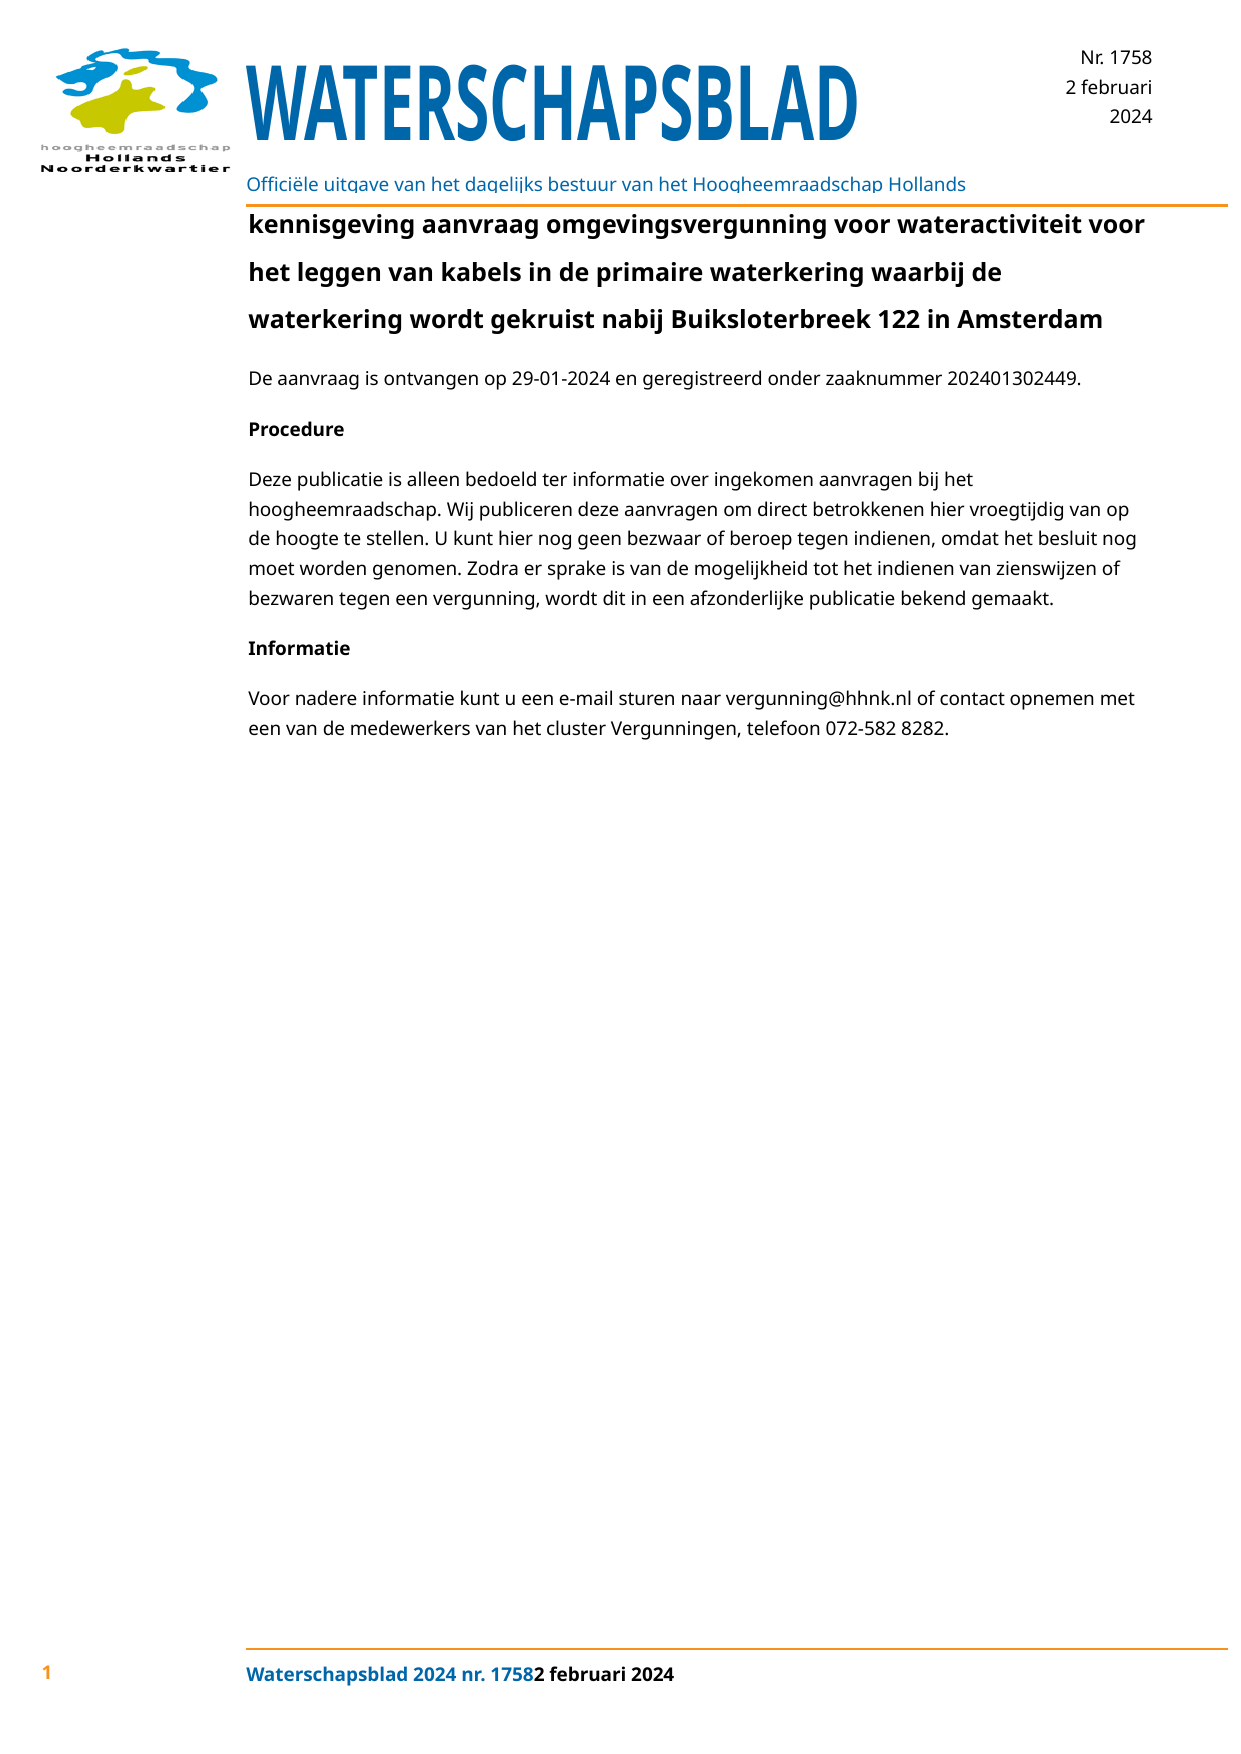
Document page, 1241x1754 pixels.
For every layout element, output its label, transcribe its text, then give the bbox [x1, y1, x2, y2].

text Informatie [248, 635, 1152, 661]
text De aanvraag is ontvangen op 29-01-2024 en geregistreerd onder zaaknummer 202401302449. [248, 366, 1152, 391]
picture [41, 47, 231, 172]
text Voor nadere informatie kunt u een e-mail sturen naar vergunning@hhnk.nl of contact opnemen met een van de medewerkers van het cluster Vergunningen, telefoon 072-582 8282. [248, 686, 1152, 741]
text kennisgeving aanvraag omgevingsvergunning voor wateractiviteit voor het leggen van kabels in de primaire waterkering waarbij de waterkering wordt gekruist nabij Buiksloterbreek 122 in Amsterdam [248, 207, 1152, 336]
text Procedure [248, 416, 1152, 442]
text Deze publicatie is alleen bedoeld ter informatie over ingekomen aanvragen bij het hoogheemraadschap. Wij publiceren deze aanvragen om direct betrokkenen hier vroegtijdig van op de hoogte te stellen. U kunt hier nog geen bezwaar of beroep tegen indienen, omdat het besluit nog moet worden genomen. Zodra er sprake is van de mogelijkheid tot het indienen van zienswijzen of bezwaren tegen een vergunning, wordt dit in een afzonderlijke publicatie bekend gemaakt. [248, 466, 1152, 610]
